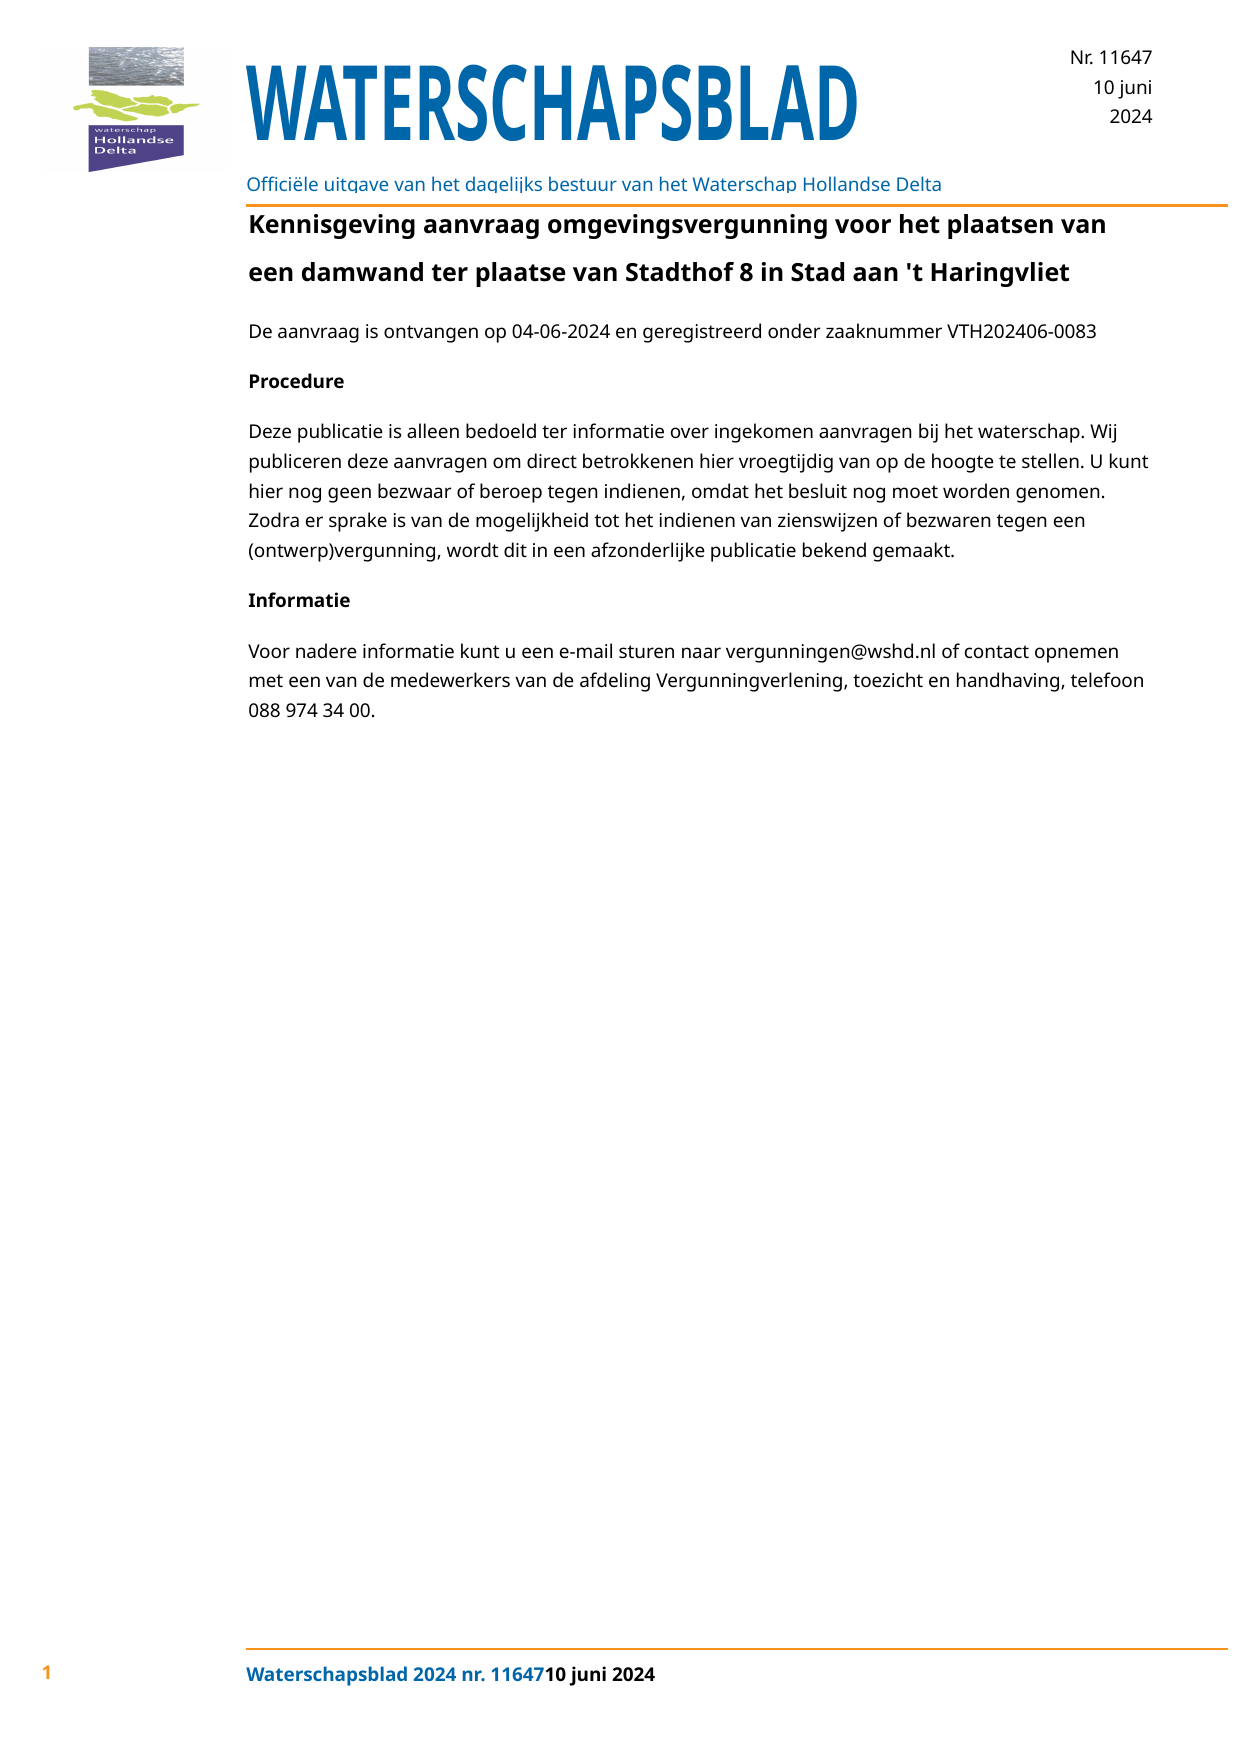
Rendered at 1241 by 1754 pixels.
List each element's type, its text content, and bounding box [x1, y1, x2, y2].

text De aanvraag is ontvangen op 04-06-2024 en geregistreerd onder zaaknummer VTH202406-0083 [248, 318, 1152, 344]
text Procedure [248, 368, 1152, 394]
text Kennisgeving aanvraag omgevingsvergunning voor het plaatsen van een damwand ter plaatse van Stadthof 8 in Stad aan 't Haringvliet [248, 207, 1152, 288]
text Informatie [248, 587, 1152, 613]
text Voor nadere informatie kunt u een e-mail sturen naar vergunningen@wshd.nl of contact opnemen met een van de medewerkers van de afdeling Vergunningverlening, toezicht en handhaving, telefoon 088 974 34 00. [248, 638, 1152, 723]
picture [41, 47, 231, 172]
text Deze publicatie is alleen bedoeld ter informatie over ingekomen aanvragen bij het waterschap. Wij publiceren deze aanvragen om direct betrokkenen hier vroegtijdig van op de hoogte te stellen. U kunt hier nog geen bezwaar of beroep tegen indienen, omdat het besluit nog moet worden genomen. Zodra er sprake is van de mogelijkheid tot het indienen van zienswijzen of bezwaren tegen een (ontwerp)vergunning, wordt dit in een afzonderlijke publicatie bekend gemaakt. [248, 419, 1152, 563]
